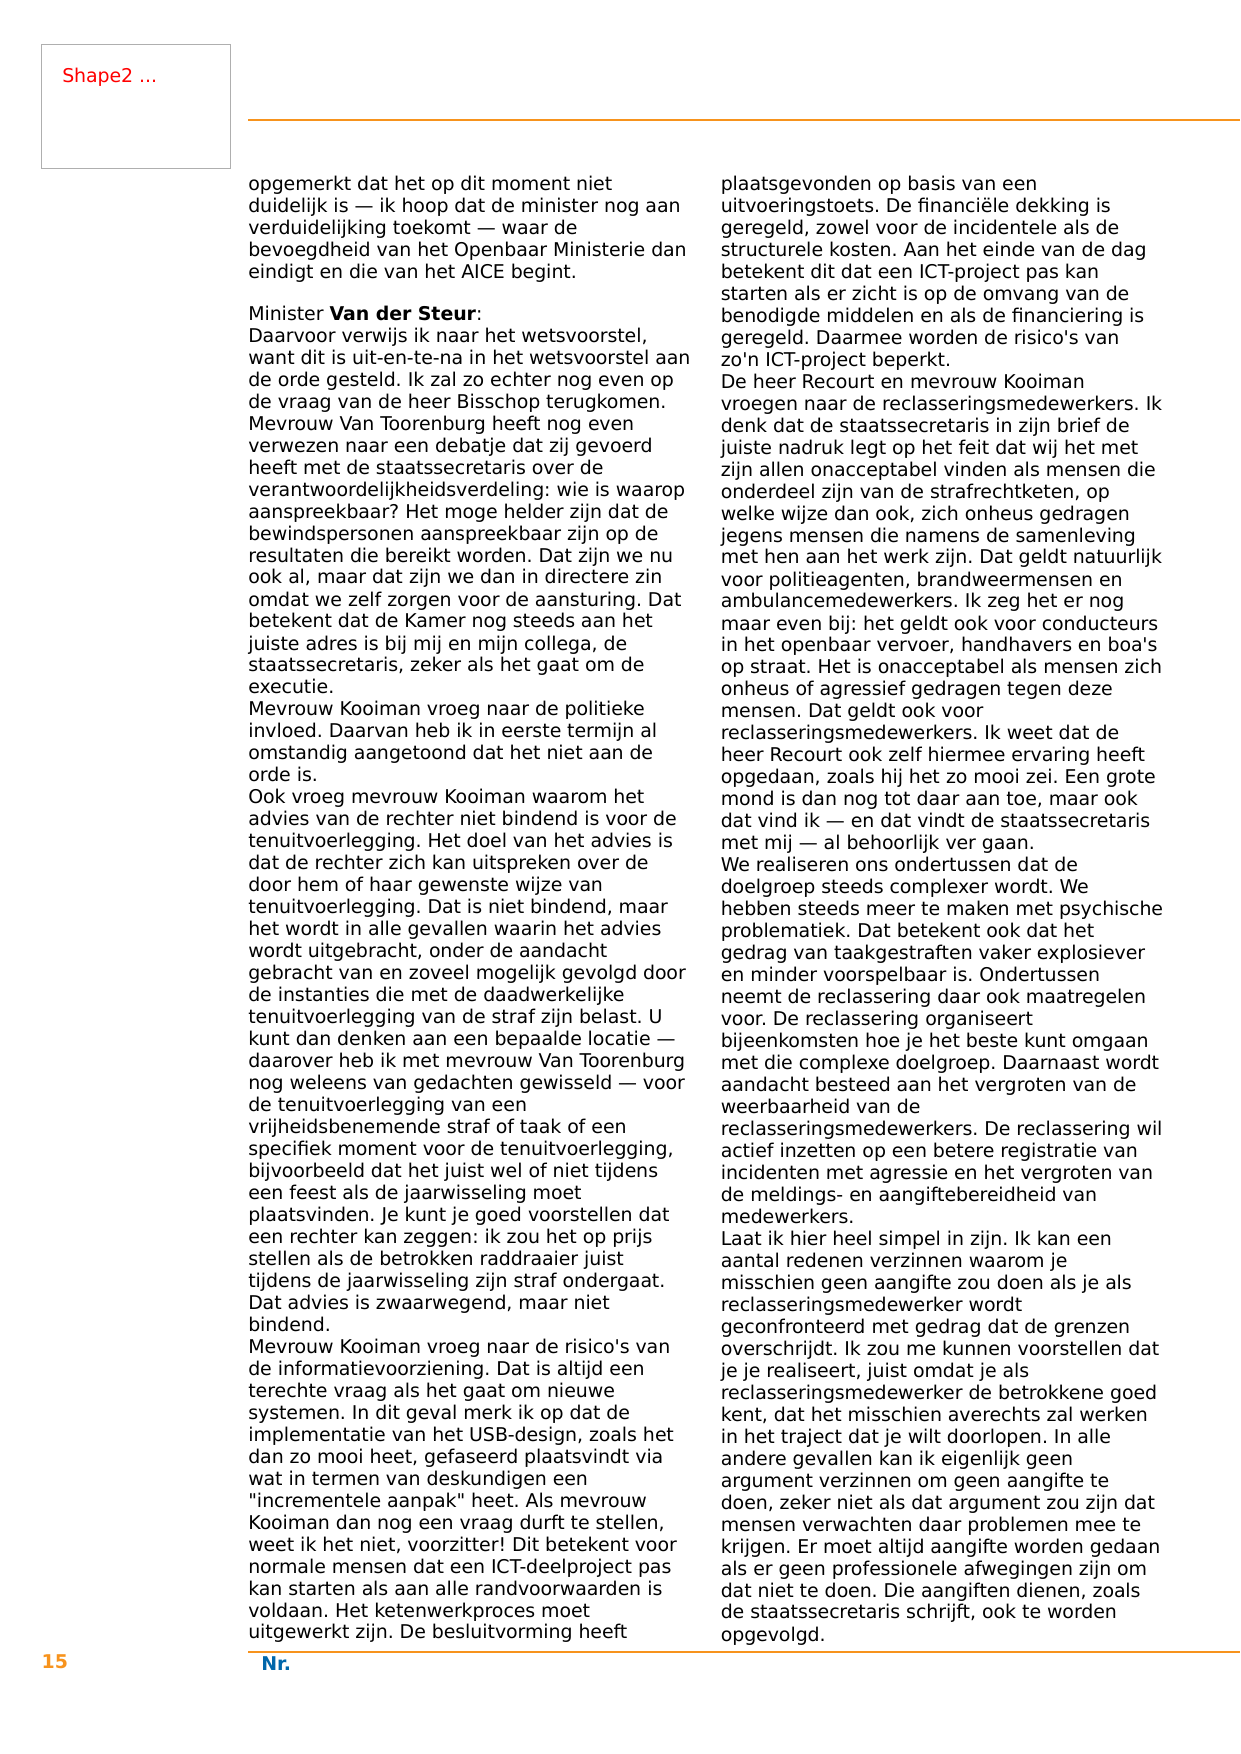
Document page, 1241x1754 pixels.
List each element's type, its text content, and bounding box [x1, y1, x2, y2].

text Ook vroeg mevrouw Kooiman waarom het advies van de rechter niet bindend is voor de tenuitvoerlegging. Het doel van het advies is dat de rechter zich kan uitspreken over de door hem of haar gewenste wijze van tenuitvoerlegging. Dat is niet bindend, maar het wordt in alle gevallen waarin het advies wordt uitgebracht, onder de aandacht gebracht van en zoveel mogelijk gevolgd door de instanties die met de daadwerkelijke tenuitvoerlegging van de straf zijn belast. U kunt dan denken aan een bepaalde locatie — daarover heb ik met mevrouw Van Toorenburg nog weleens van gedachten gewisseld — voor de tenuitvoerlegging van een vrijheidsbenemende straf of taak of een specifiek moment voor de tenuitvoerlegging, bijvoorbeeld dat het juist wel of niet tijdens een feest als de jaarwisseling moet plaatsvinden. Je kunt je goed voorstellen dat een rechter kan zeggen: ik zou het op prijs stellen als de betrokken raddraaier juist tijdens de jaarwisseling zijn straf ondergaat. Dat advies is zwaarwegend, maar niet bindend. [248, 786, 691, 1336]
text Mevrouw Kooiman vroeg naar de risico's van de informatievoorziening. Dat is altijd een terechte vraag als het gaat om nieuwe systemen. In dit geval merk ik op dat de implementatie van het USB-design, zoals het dan zo mooi heet, gefaseerd plaatsvindt via wat in termen van deskundigen een "incrementele aanpak" heet. Als mevrouw Kooiman dan nog een vraag durft te stellen, weet ik het niet, voorzitter! Dit betekent voor normale mensen dat een ICT-deelproject pas kan starten als aan alle randvoorwaarden is voldaan. Het ketenwerkproces moet uitgewerkt zijn. De besluitvorming heeft [248, 1336, 691, 1643]
text Laat ik hier heel simpel in zijn. Ik kan een aantal redenen verzinnen waarom je misschien geen aangifte zou doen als je als reclasseringsmedewerker wordt geconfronteerd met gedrag dat de grenzen overschrijdt. Ik zou me kunnen voorstellen dat je je realiseert, juist omdat je als reclasseringsmedewerker de betrokkene goed kent, dat het misschien averechts zal werken in het traject dat je wilt doorlopen. In alle andere gevallen kan ik eigenlijk geen argument verzinnen om geen aangifte te doen, zeker niet als dat argument zou zijn dat mensen verwachten daar problemen mee te krijgen. Er moet altijd aangifte worden gedaan als er geen professionele afwegingen zijn om dat niet te doen. Die aangiften dienen, zoals de staatssecretaris schrijft, ook te worden opgevolgd. [721, 1228, 1163, 1645]
text plaatsgevonden op basis van een uitvoeringstoets. De financiële dekking is geregeld, zowel voor de incidentele als de structurele kosten. Aan het einde van de dag betekent dit dat een ICT-project pas kan starten als er zicht is op de omvang van de benodigde middelen en als de financiering is geregeld. Daarmee worden de risico's van zo'n ICT-project beperkt. [721, 173, 1163, 371]
text We realiseren ons ondertussen dat de doelgroep steeds complexer wordt. We hebben steeds meer te maken met psychische problematiek. Dat betekent ook dat het gedrag van taakgestraften vaker explosiever en minder voorspelbaar is. Ondertussen neemt de reclassering daar ook maatregelen voor. De reclassering organiseert bijeenkomsten hoe je het beste kunt omgaan met die complexe doelgroep. Daarnaast wordt aandacht besteed aan het vergroten van de weerbaarheid van de reclasseringsmedewerkers. De reclassering wil actief inzetten op een betere registratie van incidenten met agressie en het vergroten van de meldings- en aangiftebereidheid van medewerkers. [721, 854, 1163, 1228]
text opgemerkt dat het op dit moment niet duidelijk is — ik hoop dat de minister nog aan verduidelijking toekomt — waar de bevoegdheid van het Openbaar Ministerie dan eindigt en die van het AICE begint. [248, 173, 691, 283]
text Mevrouw Van Toorenburg heeft nog even verwezen naar een debatje dat zij gevoerd heeft met de staatssecretaris over de verantwoordelijkheidsverdeling: wie is waarop aanspreekbaar? Het moge helder zijn dat de bewindspersonen aanspreekbaar zijn op de resultaten die bereikt worden. Dat zijn we nu ook al, maar dat zijn we dan in directere zin omdat we zelf zorgen voor de aansturing. Dat betekent dat de Kamer nog steeds aan het juiste adres is bij mij en mijn collega, de staatssecretaris, zeker als het gaat om de executie. [248, 413, 691, 698]
text De heer Recourt en mevrouw Kooiman vroegen naar de reclasseringsmedewerkers. Ik denk dat de staatssecretaris in zijn brief de juiste nadruk legt op het feit dat wij het met zijn allen onacceptabel vinden als mensen die onderdeel zijn van de strafrechtketen, op welke wijze dan ook, zich onheus gedragen jegens mensen die namens de samenleving met hen aan het werk zijn. Dat geldt natuurlijk voor politieagenten, brandweermensen en ambulancemedewerkers. Ik zeg het er nog maar even bij: het geldt ook voor conducteurs in het openbaar vervoer, handhavers en boa's op straat. Het is onacceptabel als mensen zich onheus of agressief gedragen tegen deze mensen. Dat geldt ook voor reclasseringsmedewerkers. Ik weet dat de heer Recourt ook zelf hiermee ervaring heeft opgedaan, zoals hij het zo mooi zei. Een grote mond is dan nog tot daar aan toe, maar ook dat vind ik — en dat vindt de staatssecretaris met mij — al behoorlijk ver gaan. [721, 371, 1163, 854]
text Daarvoor verwijs ik naar het wetsvoorstel, want dit is uit-en-te-na in het wetsvoorstel aan de orde gesteld. Ik zal zo echter nog even op de vraag van de heer Bisschop terugkomen. [248, 325, 691, 413]
text Minister Van der Steur: [248, 303, 691, 325]
text Mevrouw Kooiman vroeg naar de politieke invloed. Daarvan heb ik in eerste termijn al omstandig aangetoond dat het niet aan de orde is. [248, 698, 691, 786]
